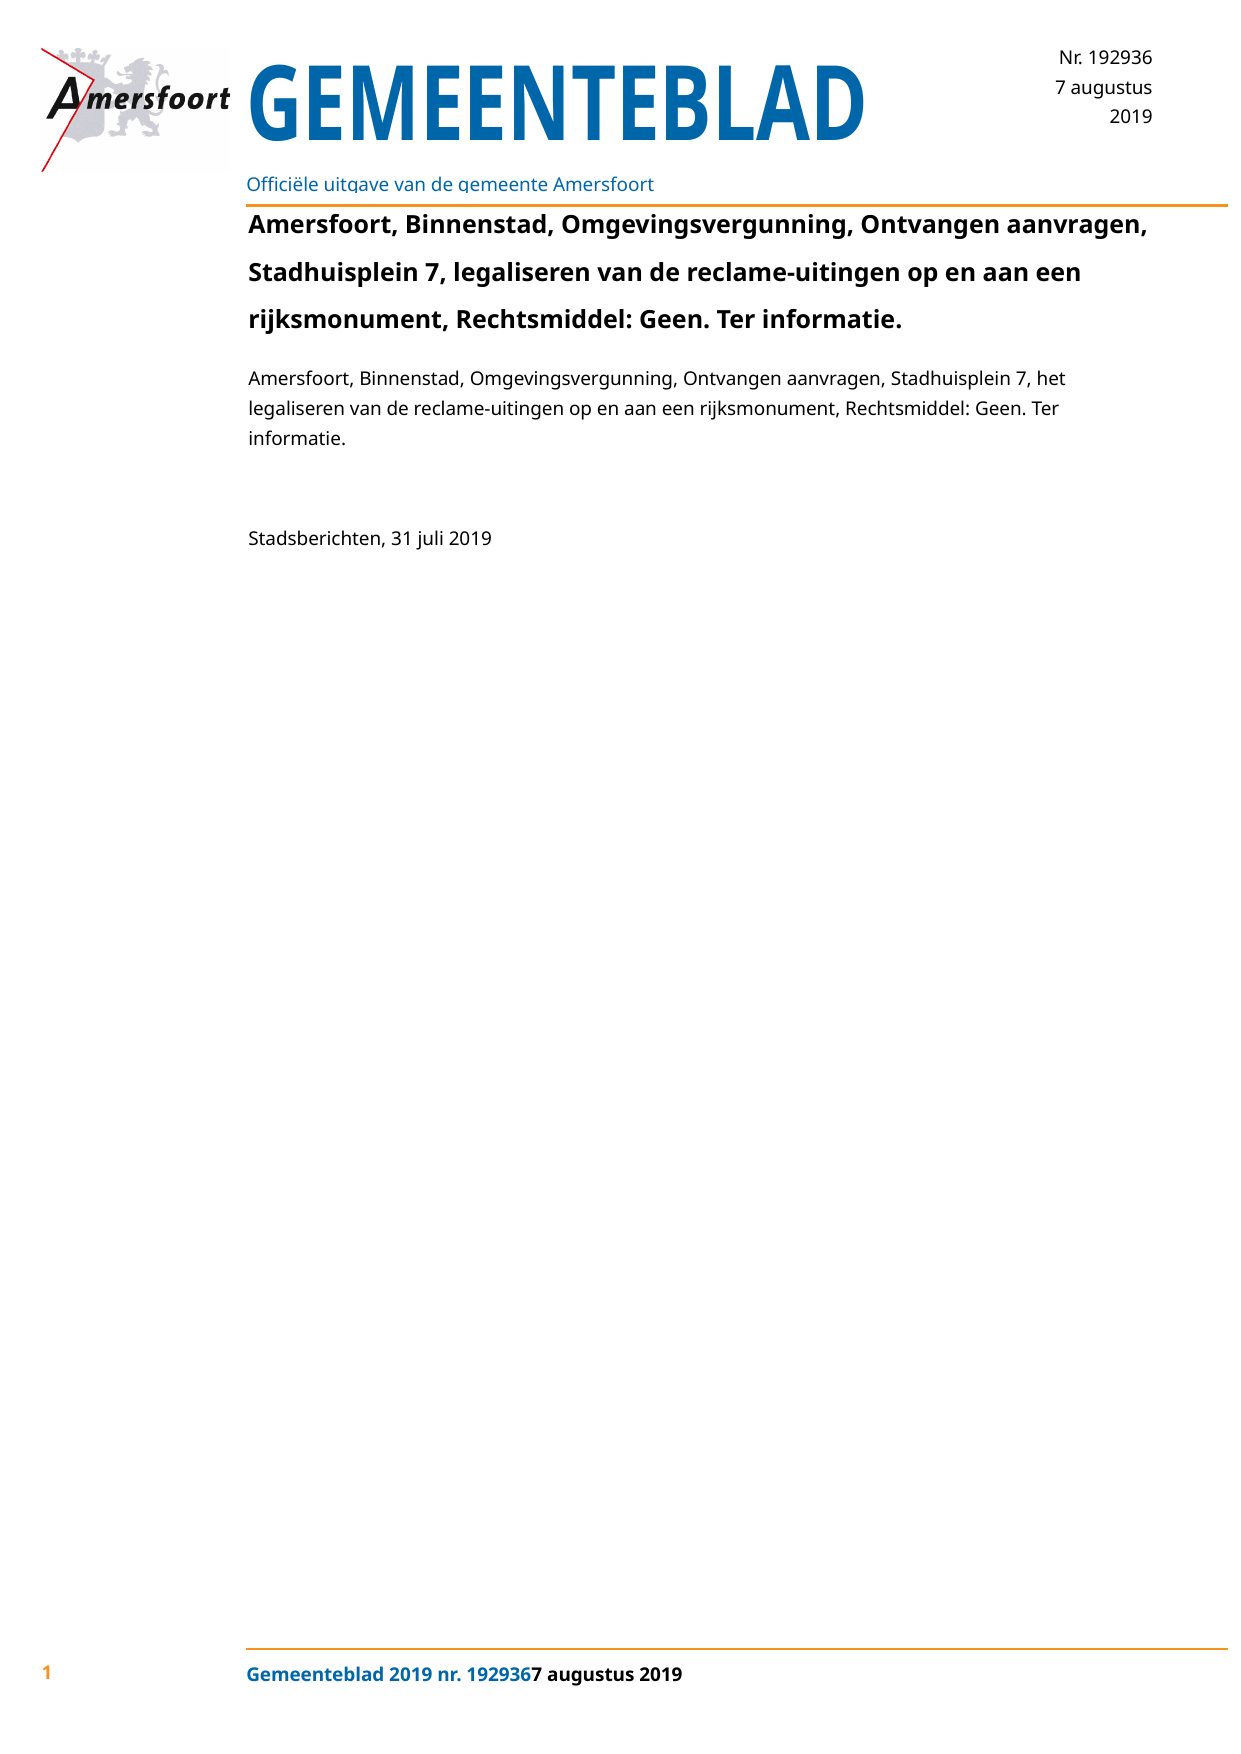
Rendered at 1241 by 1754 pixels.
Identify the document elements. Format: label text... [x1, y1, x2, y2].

text Stadsberichten, 31 juli 2019 [248, 526, 1152, 551]
text Amersfoort, Binnenstad, Omgevingsvergunning, Ontvangen aanvragen, Stadhuisplein 7, het legaliseren van de reclame-uitingen op en aan een rijksmonument, Rechtsmiddel: Geen. Ter informatie. [248, 366, 1152, 450]
picture [41, 47, 231, 172]
text Amersfoort, Binnenstad, Omgevingsvergunning, Ontvangen aanvragen, Stadhuisplein 7, legaliseren van de reclame-uitingen op en aan een rijksmonument, Rechtsmiddel: Geen. Ter informatie. [248, 207, 1152, 336]
